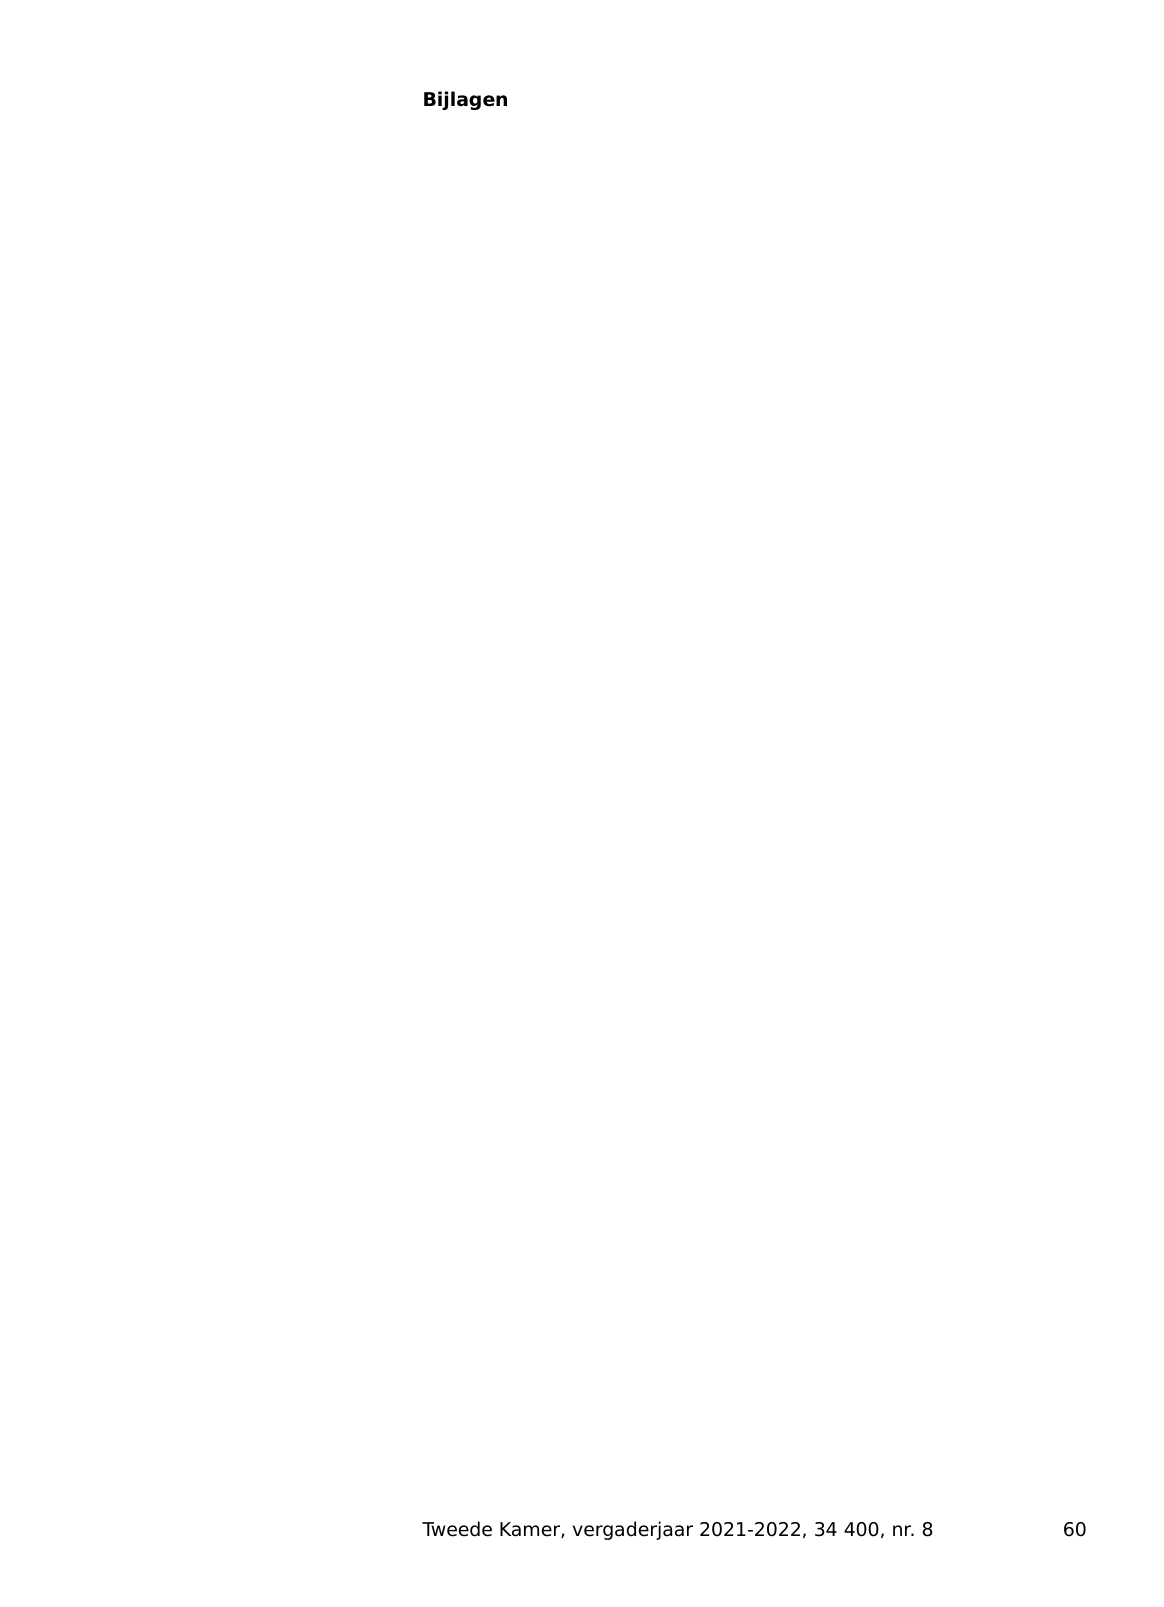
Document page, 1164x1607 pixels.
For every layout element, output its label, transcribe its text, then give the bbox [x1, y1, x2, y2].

subtitle Bijlagen [77, 89, 1087, 111]
